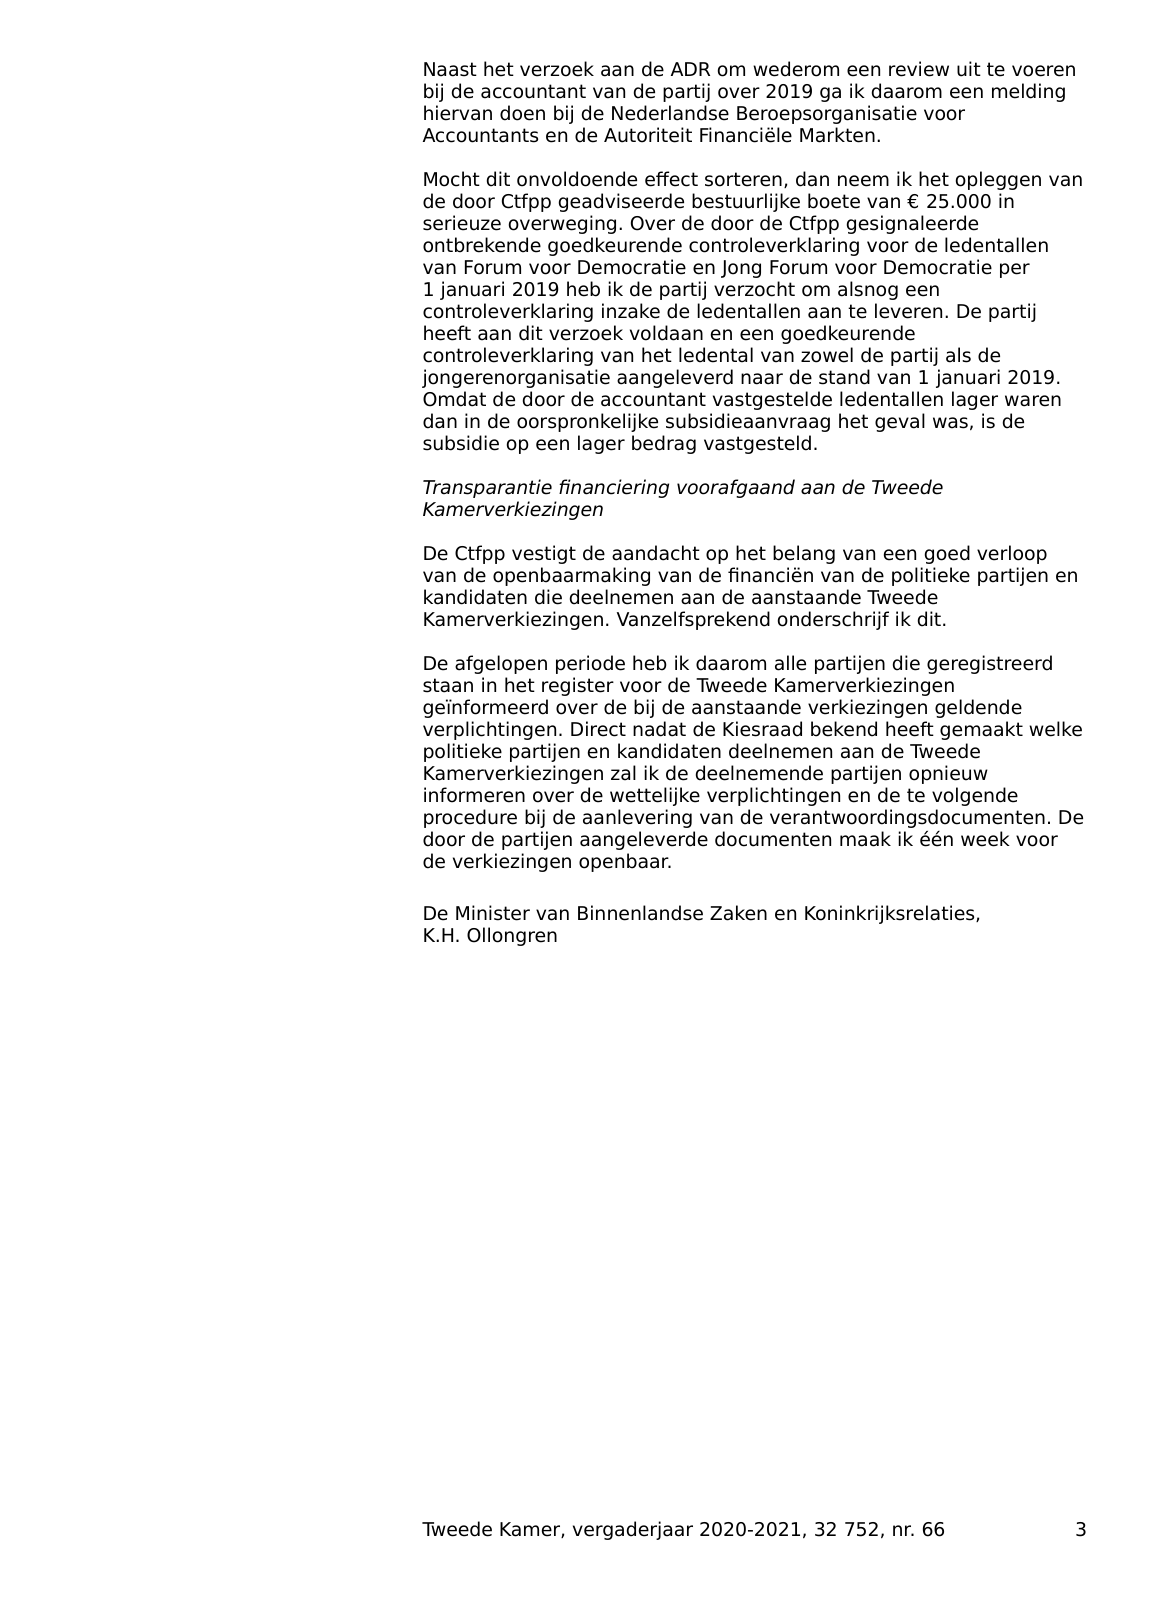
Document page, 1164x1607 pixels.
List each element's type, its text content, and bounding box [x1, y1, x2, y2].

text De afgelopen periode heb ik daarom alle partijen die geregistreerd staan in het register voor de Tweede Kamerverkiezingen geïnformeerd over de bij de aanstaande verkiezingen geldende verplichtingen. Direct nadat de Kiesraad bekend heeft gemaakt welke politieke partijen en kandidaten deelnemen aan de Tweede Kamerverkiezingen zal ik de deelnemende partijen opnieuw informeren over de wettelijke verplichtingen en de te volgende procedure bij de aanlevering van de verantwoordingsdocumenten. De door de partijen aangeleverde documenten maak ik één week voor de verkiezingen openbaar. [422, 653, 1087, 873]
text Naast het verzoek aan de ADR om wederom een review uit te voeren bij de accountant van de partij over 2019 ga ik daarom een melding hiervan doen bij de Nederlandse Beroepsorganisatie voor Accountants en de Autoriteit Financiële Markten. [422, 59, 1087, 147]
text De Minister van Binnenlandse Zaken en Koninkrijksrelaties, K.H. Ollongren [422, 903, 1087, 947]
text De Ctfpp vestigt de aandacht op het belang van een goed verloop van de openbaarmaking van de financiën van de politieke partijen en kandidaten die deelnemen aan de aanstaande Tweede Kamerverkiezingen. Vanzelfsprekend onderschrijf ik dit. [422, 543, 1087, 631]
text Mocht dit onvoldoende effect sorteren, dan neem ik het opleggen van de door Ctfpp geadviseerde bestuurlijke boete van € 25.000 in serieuze overweging. Over de door de Ctfpp gesignaleerde ontbrekende goedkeurende controleverklaring voor de ledentallen van Forum voor Democratie en Jong Forum voor Democratie per 1 januari 2019 heb ik de partij verzocht om alsnog een controleverklaring inzake de ledentallen aan te leveren. De partij heeft aan dit verzoek voldaan en een goedkeurende controleverklaring van het ledental van zowel de partij als de jongerenorganisatie aangeleverd naar de stand van 1 januari 2019. Omdat de door de accountant vastgestelde ledentallen lager waren dan in de oorspronkelijke subsidieaanvraag het geval was, is de subsidie op een lager bedrag vastgesteld. [422, 169, 1087, 455]
subtitle Transparantie financiering voorafgaand aan de Tweede Kamerverkiezingen [422, 477, 1087, 521]
